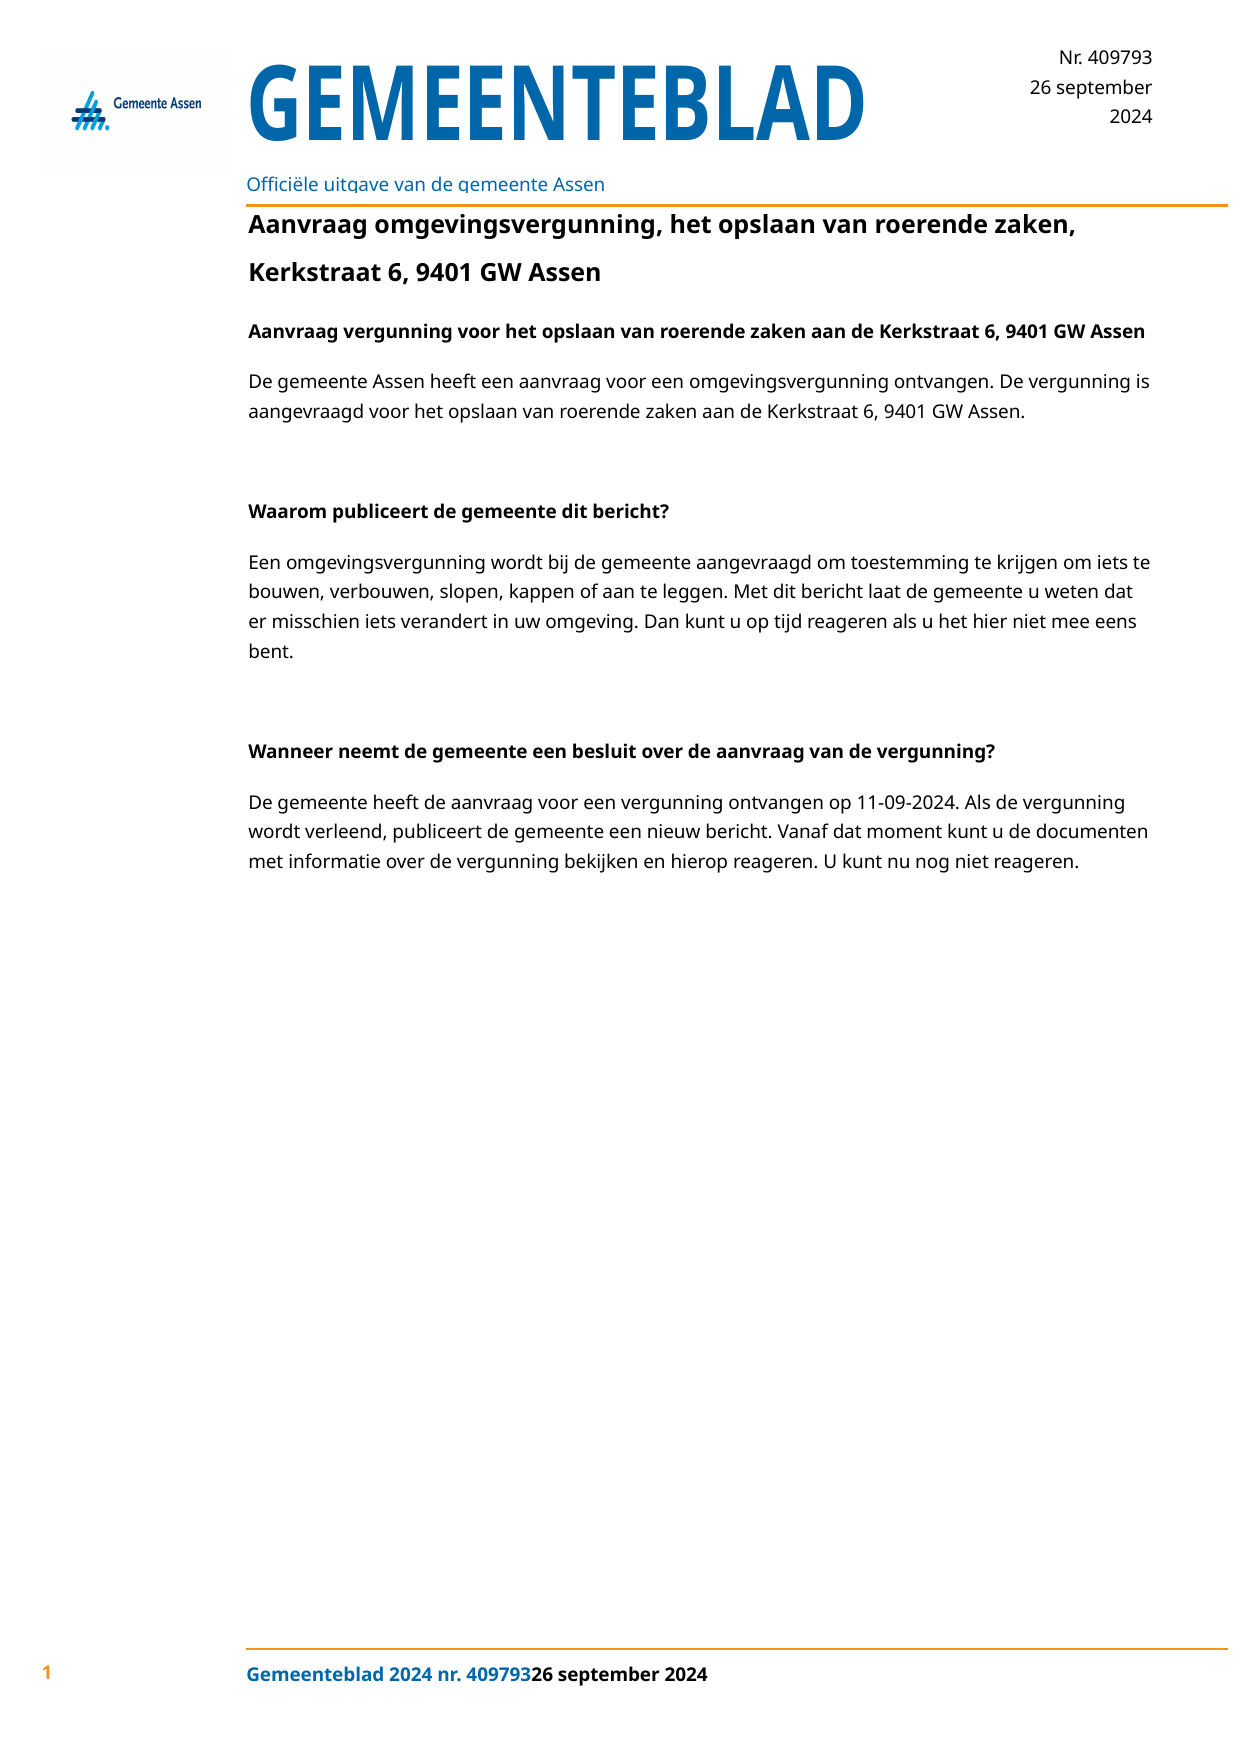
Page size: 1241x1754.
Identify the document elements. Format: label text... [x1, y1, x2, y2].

text De gemeente heeft de aanvraag voor een vergunning ontvangen op 11-09-2024. Als de vergunning wordt verleend, publiceert de gemeente een nieuw bericht. Vanaf dat moment kunt u de documenten met informatie over de vergunning bekijken en hierop reageren. U kunt nu nog niet reageren. [248, 789, 1152, 874]
text Aanvraag omgevingsvergunning, het opslaan van roerende zaken, Kerkstraat 6, 9401 GW Assen [248, 207, 1152, 288]
text Waarom publiceert de gemeente dit bericht? [248, 499, 1152, 524]
text Een omgevingsvergunning wordt bij de gemeente aangevraagd om toestemming te krijgen om iets te bouwen, verbouwen, slopen, kappen of aan te leggen. Met dit bericht laat de gemeente u weten dat er misschien iets verandert in uw omgeving. Dan kunt u op tijd reageren als u het hier niet mee eens bent. [248, 549, 1152, 664]
picture [41, 47, 231, 172]
text Wanneer neemt de gemeente een besluit over de aanvraag van de vergunning? [248, 739, 1152, 764]
text De gemeente Assen heeft een aanvraag voor een omgevingsvergunning ontvangen. De vergunning is aangevraagd voor het opslaan van roerende zaken aan de Kerkstraat 6, 9401 GW Assen. [248, 368, 1152, 424]
text Aanvraag vergunning voor het opslaan van roerende zaken aan de Kerkstraat 6, 9401 GW Assen [248, 318, 1152, 344]
